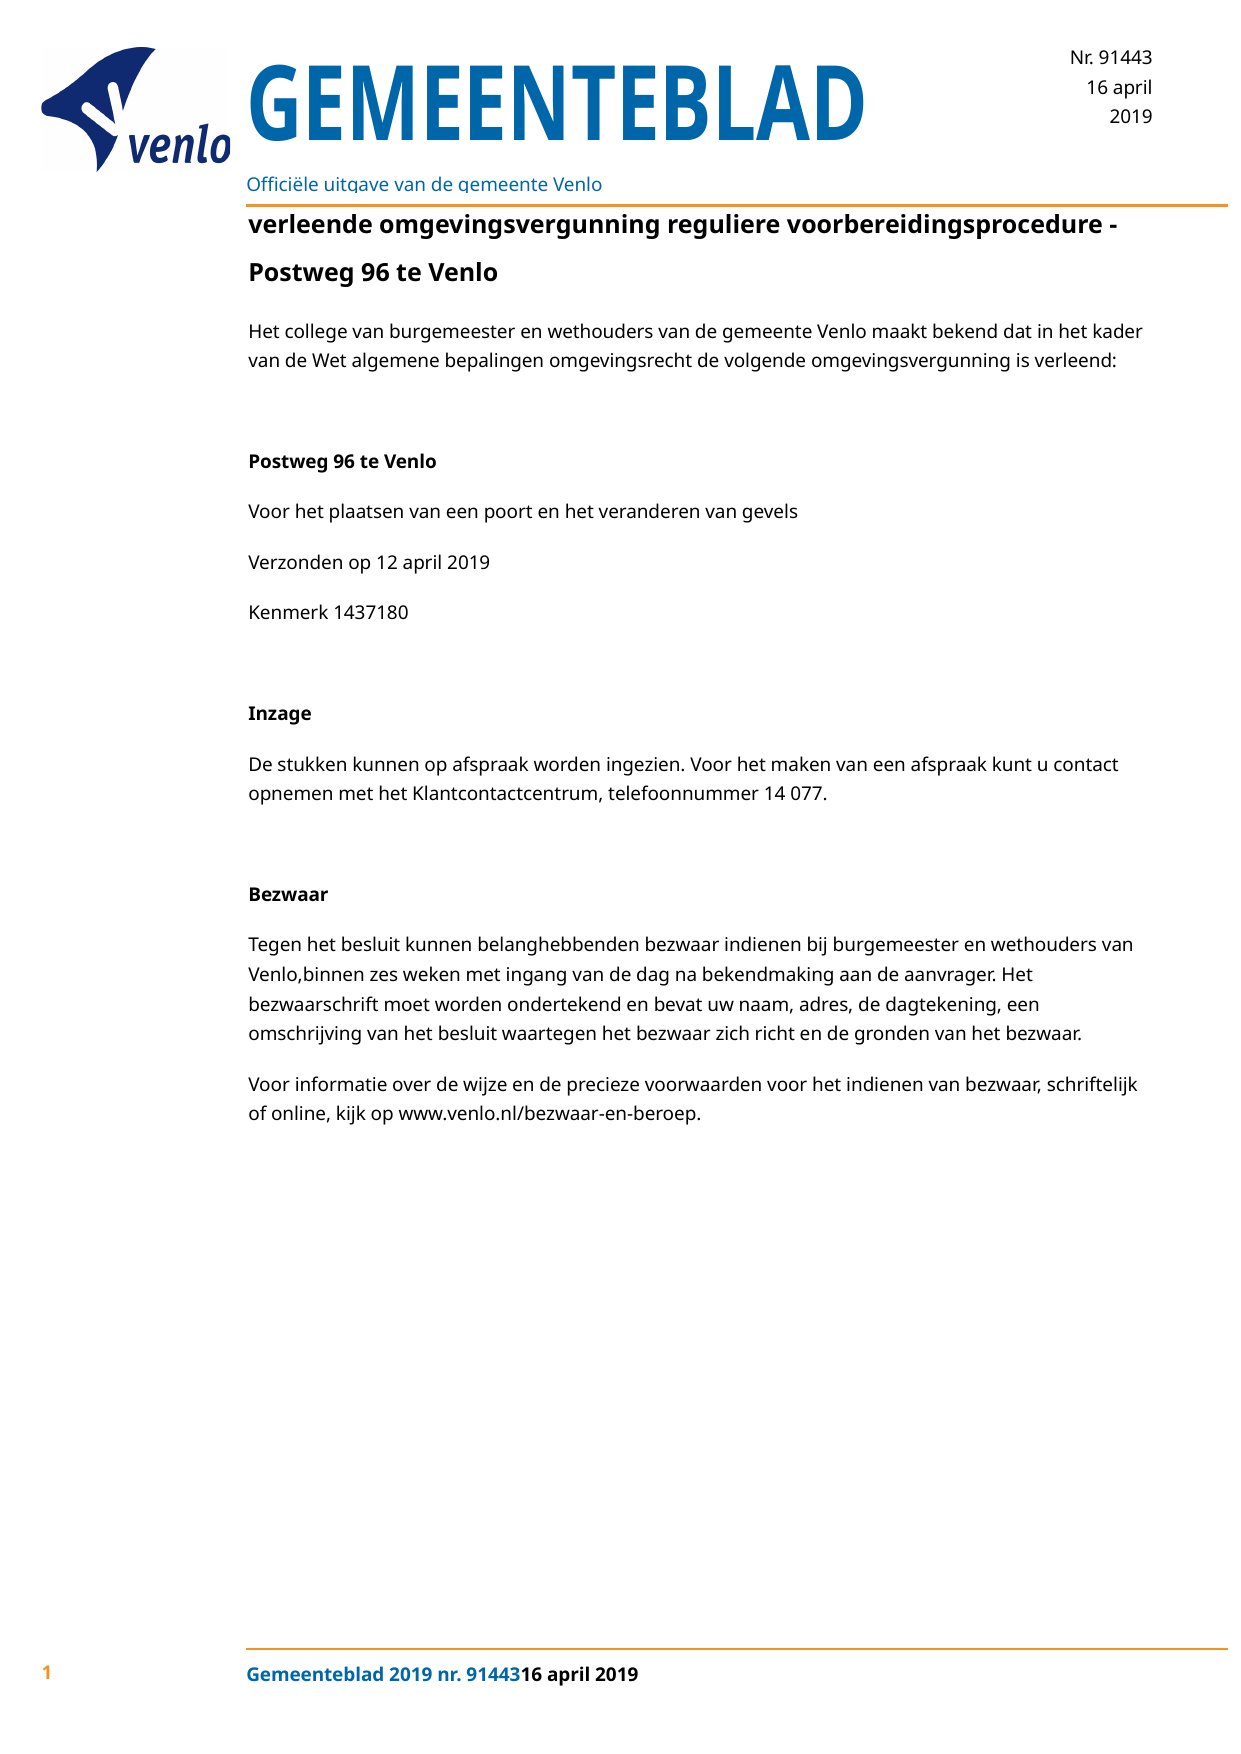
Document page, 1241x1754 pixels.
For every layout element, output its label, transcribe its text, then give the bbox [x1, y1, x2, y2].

picture [41, 47, 231, 172]
text Voor informatie over de wijze en de precieze voorwaarden voor het indienen van bezwaar, schriftelijk of online, kijk op www.venlo.nl/bezwaar-en-beroep. [248, 1071, 1152, 1126]
text Tegen het besluit kunnen belanghebbenden bezwaar indienen bij burgemeester en wethouders van Venlo,binnen zes weken met ingang van de dag na bekendmaking aan de aanvrager. Het bezwaarschrift moet worden ondertekend en bevat uw naam, adres, de dagtekening, een omschrijving van het besluit waartegen het bezwaar zich richt en de gronden van het bezwaar. [248, 932, 1152, 1046]
text Bezwaar [248, 881, 1152, 907]
text Kenmerk 1437180 [248, 599, 1152, 625]
text Verzonden op 12 april 2019 [248, 549, 1152, 575]
text Voor het plaatsen van een poort en het veranderen van gevels [248, 499, 1152, 524]
text verleende omgevingsvergunning reguliere voorbereidingsprocedure - Postweg 96 te Venlo [248, 207, 1152, 288]
text Inzage [248, 700, 1152, 726]
text De stukken kunnen op afspraak worden ingezien. Voor het maken van een afspraak kunt u contact opnemen met het Klantcontactcentrum, telefoonnummer 14 077. [248, 751, 1152, 806]
text Het college van burgemeester en wethouders van de gemeente Venlo maakt bekend dat in het kader van de Wet algemene bepalingen omgevingsrecht de volgende omgevingsvergunning is verleend: [248, 318, 1152, 373]
text Postweg 96 te Venlo [248, 448, 1152, 474]
